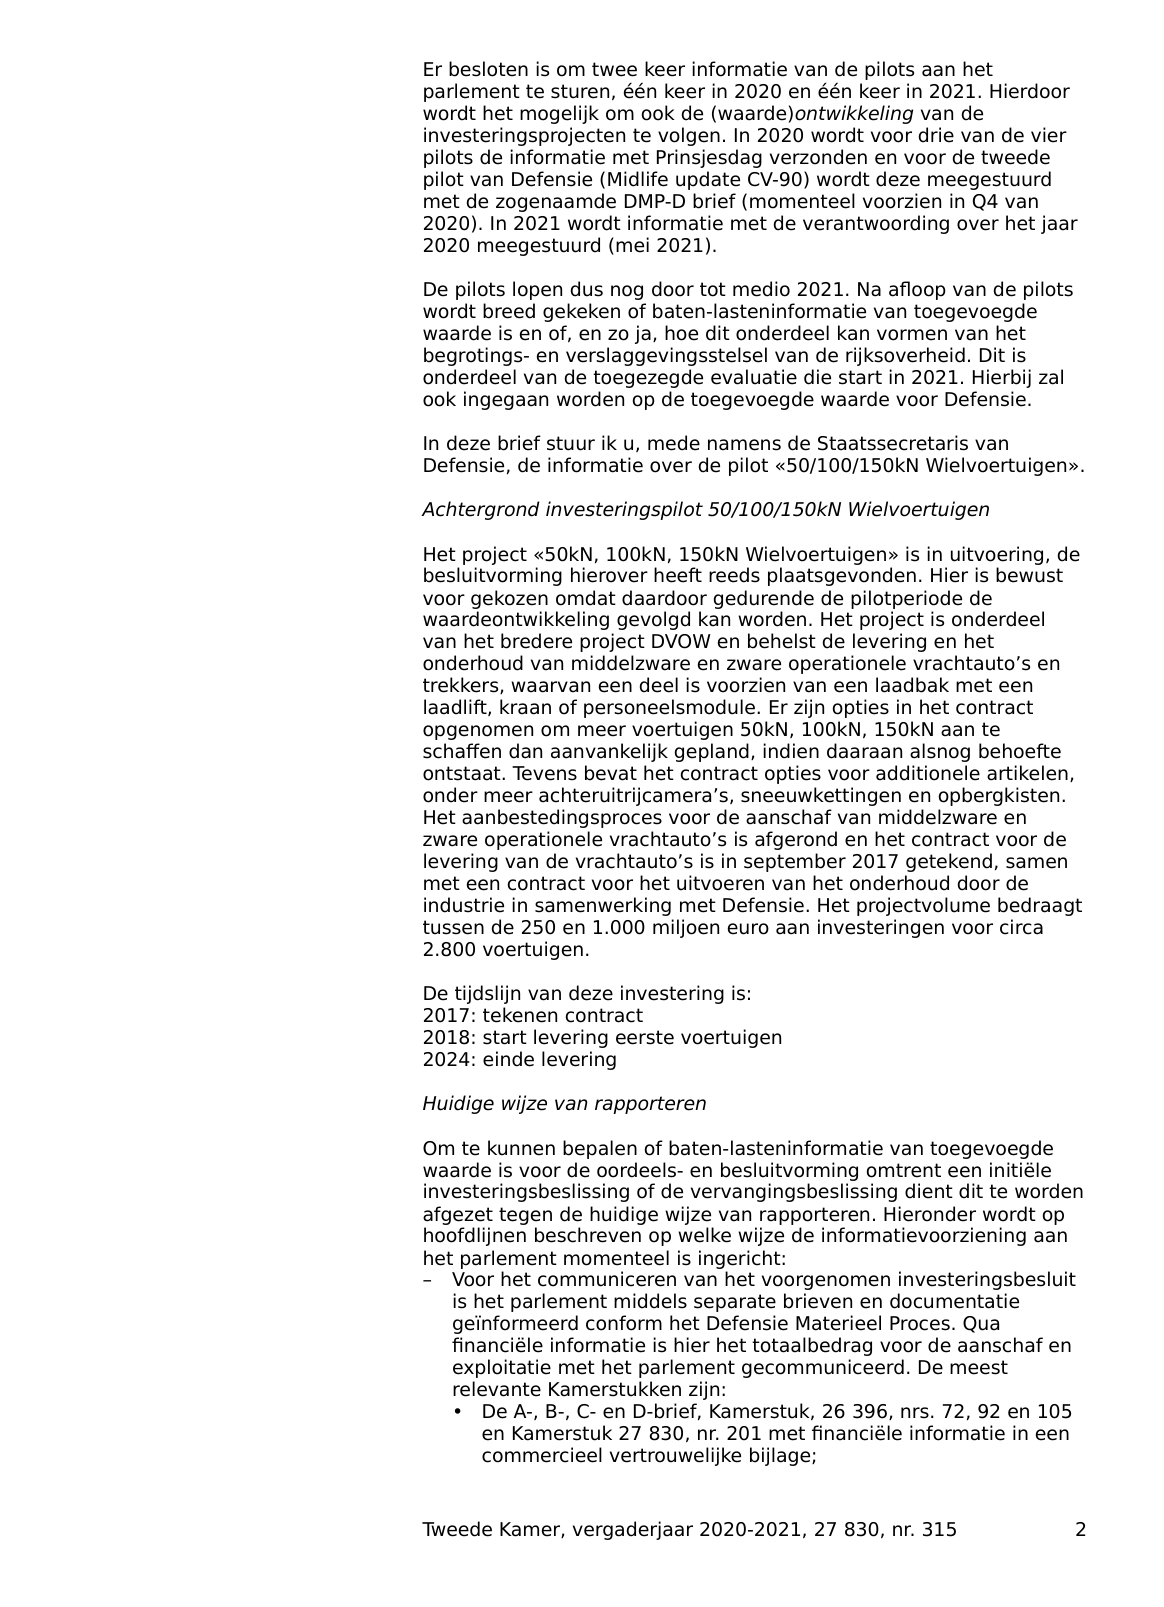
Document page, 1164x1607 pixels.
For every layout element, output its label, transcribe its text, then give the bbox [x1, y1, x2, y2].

text – Voor het communiceren van het voorgenomen investeringsbesluit is het parlement middels separate brieven en documentatie geïnformeerd conform het Defensie Materieel Proces. Qua financiële informatie is hier het totaalbedrag voor de aanschaf en exploitatie met het parlement gecommuniceerd. De meest relevante Kamerstukken zijn: [422, 1269, 1087, 1401]
text Om te kunnen bepalen of baten-lasteninformatie van toegevoegde waarde is voor de oordeels- en besluitvorming omtrent een initiële investeringsbeslissing of de vervangingsbeslissing dient dit te worden afgezet tegen de huidige wijze van rapporteren. Hieronder wordt op hoofdlijnen beschreven op welke wijze de informatievoorziening aan het parlement momenteel is ingericht: [422, 1137, 1087, 1269]
text • De A-, B-, C- en D-brief, Kamerstuk, 26 396, nrs. 72, 92 en 105 en Kamerstuk 27 830, nr. 201 met financiële informatie in een commercieel vertrouwelijke bijlage; [452, 1401, 1087, 1467]
text In deze brief stuur ik u, mede namens de Staatssecretaris van Defensie, de informatie over de pilot «50/100/150kN Wielvoertuigen». [422, 433, 1087, 477]
text De pilots lopen dus nog door tot medio 2021. Na afloop van de pilots wordt breed gekeken of baten-lasteninformatie van toegevoegde waarde is en of, en zo ja, hoe dit onderdeel kan vormen van het begrotings- en verslaggevingsstelsel van de rijksoverheid. Dit is onderdeel van de toegezegde evaluatie die start in 2021. Hierbij zal ook ingegaan worden op de toegevoegde waarde voor Defensie. [422, 279, 1087, 411]
subtitle Huidige wijze van rapporteren [422, 1093, 1087, 1115]
text Er besloten is om twee keer informatie van de pilots aan het parlement te sturen, één keer in 2020 en één keer in 2021. Hierdoor wordt het mogelijk om ook de (waarde)ontwikkeling van de investeringsprojecten te volgen. In 2020 wordt voor drie van de vier pilots de informatie met Prinsjesdag verzonden en voor de tweede pilot van Defensie (Midlife update CV-90) wordt deze meegestuurd met de zogenaamde DMP-D brief (momenteel voorzien in Q4 van 2020). In 2021 wordt informatie met de verantwoording over het jaar 2020 meegestuurd (mei 2021). [422, 59, 1087, 257]
text Het project «50kN, 100kN, 150kN Wielvoertuigen» is in uitvoering, de besluitvorming hierover heeft reeds plaatsgevonden. Hier is bewust voor gekozen omdat daardoor gedurende de pilotperiode de waardeontwikkeling gevolgd kan worden. Het project is onderdeel van het bredere project DVOW en behelst de levering en het onderhoud van middelzware en zware operationele vrachtauto’s en trekkers, waarvan een deel is voorzien van een laadbak met een laadlift, kraan of personeelsmodule. Er zijn opties in het contract opgenomen om meer voertuigen 50kN, 100kN, 150kN aan te schaffen dan aanvankelijk gepland, indien daaraan alsnog behoefte ontstaat. Tevens bevat het contract opties voor additionele artikelen, onder meer achteruitrijcamera’s, sneeuwkettingen en opbergkisten. [422, 543, 1087, 807]
text 2017: tekenen contract [422, 1005, 1087, 1027]
subtitle Achtergrond investeringspilot 50/100/150kN Wielvoertuigen [422, 499, 1087, 521]
text 2024: einde levering [422, 1049, 1087, 1071]
text De tijdslijn van deze investering is: [422, 983, 1087, 1005]
text 2018: start levering eerste voertuigen [422, 1027, 1087, 1049]
text Het aanbestedingsproces voor de aanschaf van middelzware en zware operationele vrachtauto’s is afgerond en het contract voor de levering van de vrachtauto’s is in september 2017 getekend, samen met een contract voor het uitvoeren van het onderhoud door de industrie in samenwerking met Defensie. Het projectvolume bedraagt tussen de 250 en 1.000 miljoen euro aan investeringen voor circa 2.800 voertuigen. [422, 807, 1087, 961]
